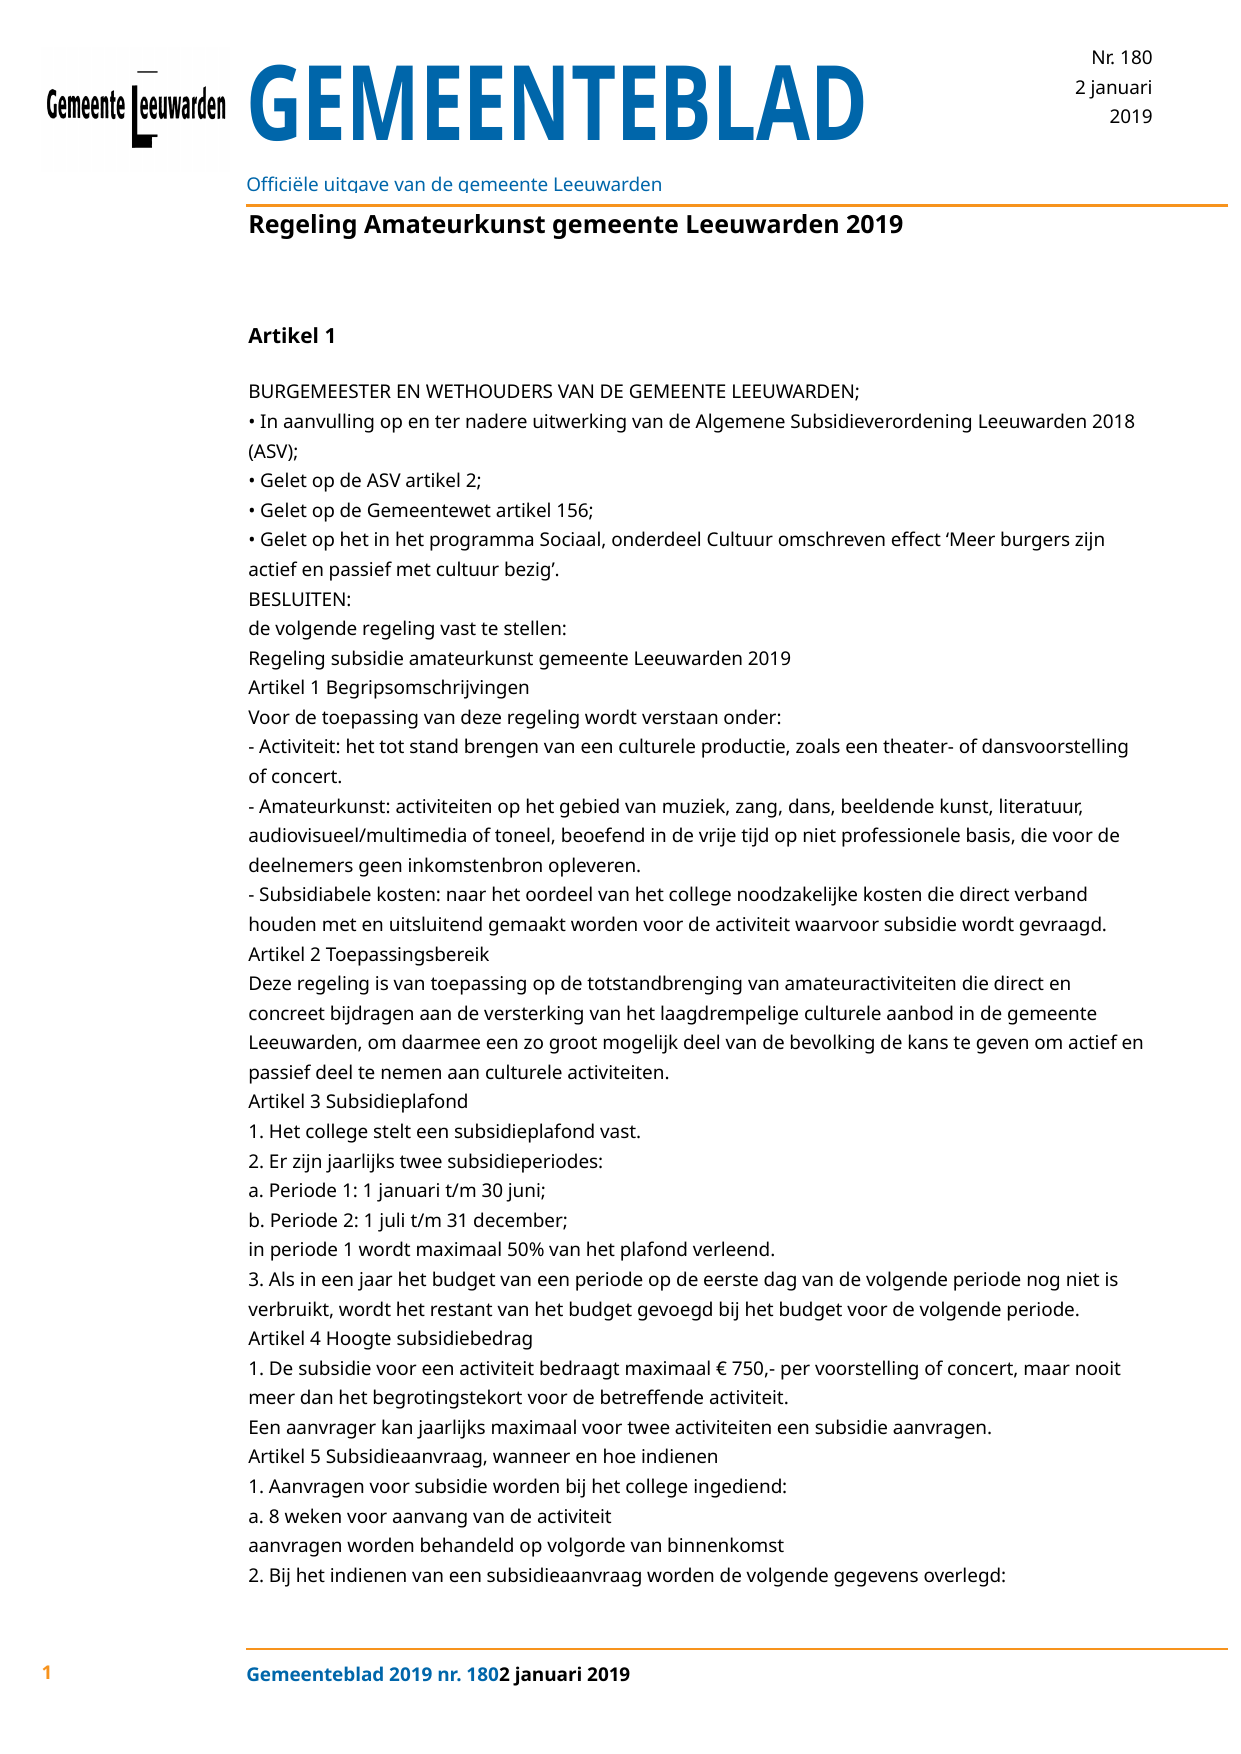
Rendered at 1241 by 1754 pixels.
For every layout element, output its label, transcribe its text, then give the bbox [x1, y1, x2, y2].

text Artikel 4 Hoogte subsidiebedrag [248, 1325, 1152, 1351]
text • In aanvulling op en ter nadere uitwerking van de Algemene Subsidieverordening Leeuwarden 2018 (ASV); [248, 408, 1152, 464]
text 1. Het college stelt een subsidieplafond vast. [248, 1118, 1152, 1144]
text Regeling Amateurkunst gemeente Leeuwarden 2019 [248, 207, 1152, 241]
text Artikel 5 Subsidieaanvraag, wanneer en hoe indienen [248, 1444, 1152, 1469]
text Regeling subsidie amateurkunst gemeente Leeuwarden 2019 [248, 645, 1152, 671]
text • Gelet op het in het programma Sociaal, onderdeel Cultuur omschreven effect ‘Meer burgers zijn actief en passief met cultuur bezig’. [248, 527, 1152, 582]
text de volgende regeling vast te stellen: [248, 615, 1152, 641]
text in periode 1 wordt maximaal 50% van het plafond verleend. [248, 1237, 1152, 1262]
text Een aanvrager kan jaarlijks maximaal voor twee activiteiten een subsidie aanvragen. [248, 1414, 1152, 1440]
text • Gelet op de Gemeentewet artikel 156; [248, 497, 1152, 523]
text • Gelet op de ASV artikel 2; [248, 467, 1152, 493]
text aanvragen worden behandeld op volgorde van binnenkomst [248, 1532, 1152, 1558]
text 3. Als in een jaar het budget van een periode op de eerste dag van de volgende periode nog niet is verbruikt, wordt het restant van het budget gevoegd bij het budget voor de volgende periode. [248, 1266, 1152, 1322]
text 2. Er zijn jaarlijks twee subsidieperiodes: [248, 1148, 1152, 1174]
text - Activiteit: het tot stand brengen van een culturele productie, zoals een theater- of dansvoorstelling of concert. [248, 734, 1152, 789]
text b. Periode 2: 1 juli t/m 31 december; [248, 1207, 1152, 1233]
text 2. Bij het indienen van een subsidieaanvraag worden de volgende gegevens overlegd: [248, 1562, 1152, 1588]
text - Subsidiabele kosten: naar het oordeel van het college noodzakelijke kosten die direct verband houden met en uitsluitend gemaakt worden voor de activiteit waarvoor subsidie wordt gevraagd. [248, 882, 1152, 937]
text Voor de toepassing van deze regeling wordt verstaan onder: [248, 704, 1152, 730]
text BESLUITEN: [248, 586, 1152, 612]
text Artikel 3 Subsidieplafond [248, 1089, 1152, 1114]
text 1. Aanvragen voor subsidie worden bij het college ingediend: [248, 1473, 1152, 1499]
text Artikel 1 Begripsomschrijvingen [248, 674, 1152, 700]
text BURGEMEESTER EN WETHOUDERS VAN DE GEMEENTE LEEUWARDEN; [248, 379, 1152, 404]
text Artikel 1 [248, 321, 1152, 349]
picture [41, 47, 231, 172]
text - Amateurkunst: activiteiten op het gebied van muziek, zang, dans, beeldende kunst, literatuur, audiovisueel/multimedia of toneel, beoefend in de vrije tijd op niet professionele basis, die voor de deelnemers geen inkomstenbron opleveren. [248, 793, 1152, 878]
text Artikel 2 Toepassingsbereik [248, 941, 1152, 967]
text 1. De subsidie voor een activiteit bedraagt maximaal € 750,- per voorstelling of concert, maar nooit meer dan het begrotingstekort voor de betreffende activiteit. [248, 1355, 1152, 1410]
text Deze regeling is van toepassing op de totstandbrenging van amateuractiviteiten die direct en concreet bijdragen aan de versterking van het laagdrempelige culturele aanbod in de gemeente Leeuwarden, om daarmee een zo groot mogelijk deel van de bevolking de kans te geven om actief en passief deel te nemen aan culturele activiteiten. [248, 970, 1152, 1085]
text a. 8 weken voor aanvang van de activiteit [248, 1503, 1152, 1529]
text a. Periode 1: 1 januari t/m 30 juni; [248, 1177, 1152, 1203]
